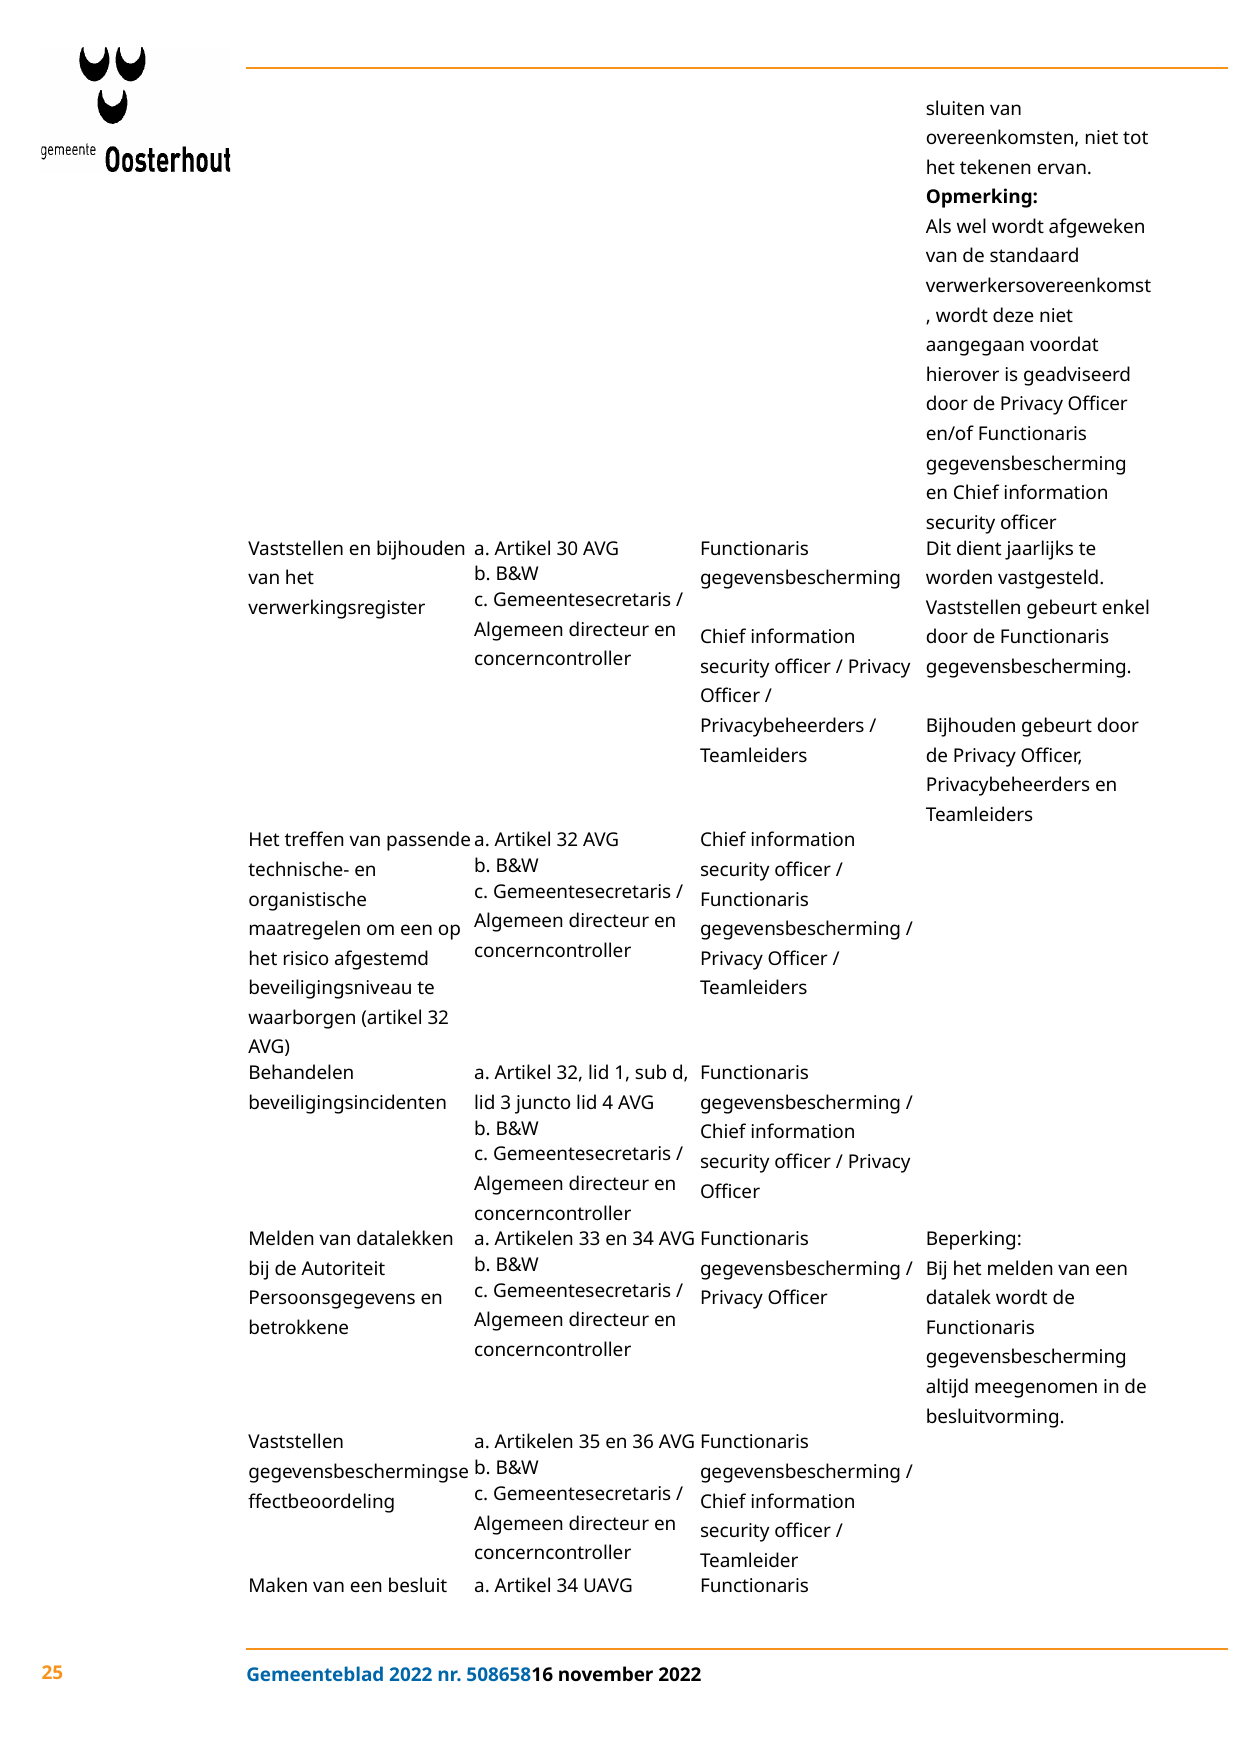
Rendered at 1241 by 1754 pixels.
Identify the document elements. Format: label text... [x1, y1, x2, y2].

table_cell [926, 827, 1152, 1059]
table_cell [474, 95, 700, 535]
table_cell Melden van datalekken bij de Autoriteit Persoonsgegevens en betrokkene [248, 1225, 474, 1429]
table_cell sluiten van overeenkomsten, niet tot het tekenen ervan. Opmerking: Als wel wordt afgeweken van de standaard verwerkersovereenkomst, wordt deze niet aangegaan voordat hierover is geadviseerd door de Privacy Officer en/of Functionaris gegevensbescherming en Chief information security officer [926, 95, 1152, 535]
table_cell b. B&W [474, 560, 700, 586]
table_cell b. B&W [474, 853, 700, 878]
table_cell a. Artikel 30 AVG [474, 535, 700, 560]
table_cell c. Gemeentesecretaris / Algemeen directeur en concerncontroller [474, 586, 700, 827]
table_cell Functionaris gegevensbescherming / Chief information security officer / Privacy Officer [700, 1060, 926, 1225]
table_cell c. Gemeentesecretaris / Algemeen directeur en concerncontroller [474, 1480, 700, 1573]
table_cell b. B&W [474, 1251, 700, 1277]
table_cell Vaststellen en bijhouden van het verwerkingsregister [248, 535, 474, 827]
table_cell c. Gemeentesecretaris / Algemeen directeur en concerncontroller [474, 1277, 700, 1429]
table_cell [926, 1429, 1152, 1573]
table_cell Beperking: Bij het melden van een datalek wordt de Functionaris gegevensbescherming altijd meegenomen in de besluitvorming. [926, 1225, 1152, 1429]
table_cell Het treffen van passende technische- en organistische maatregelen om een op het risico afgestemd beveiligingsniveau te waarborgen (artikel 32 AVG) [248, 827, 474, 1059]
table_cell [926, 1573, 1152, 1598]
table_cell a. Artikelen 33 en 34 AVG [474, 1225, 700, 1251]
table_cell [926, 1060, 1152, 1225]
table_cell Vaststellen gegevensbeschermingseffectbeoordeling [248, 1429, 474, 1573]
table_cell b. B&W [474, 1454, 700, 1480]
table_cell a. Artikel 32, lid 1, sub d, lid 3 juncto lid 4 AVG [474, 1060, 700, 1115]
table_cell a. Artikel 32 AVG [474, 827, 700, 852]
table_cell Behandelen beveiligingsincidenten [248, 1060, 474, 1225]
table_cell a. Artikelen 35 en 36 AVG [474, 1429, 700, 1454]
table_cell Functionaris gegevensbescherming Chief information security officer / Privacy Officer / Privacybeheerders / Teamleiders [700, 535, 926, 827]
table_cell Functionaris gegevensbescherming / Chief information security officer / Teamleider [700, 1429, 926, 1573]
table_cell Chief information security officer / Functionaris gegevensbescherming / Privacy Officer / Teamleiders [700, 827, 926, 1059]
table_cell Dit dient jaarlijks te worden vastgesteld. Vaststellen gebeurt enkel door de Functionaris gegevensbescherming. Bijhouden gebeurt door de Privacy Officer, Privacybeheerders en Teamleiders [926, 535, 1152, 827]
table_cell b. B&W [474, 1115, 700, 1141]
table_cell c. Gemeentesecretaris / Algemeen directeur en concerncontroller [474, 878, 700, 1059]
table_cell a. Artikel 34 UAVG [474, 1573, 700, 1598]
table_cell [248, 95, 474, 535]
table_cell [700, 95, 926, 535]
table_cell Functionaris [700, 1573, 926, 1598]
table_cell Functionaris gegevensbescherming / Privacy Officer [700, 1225, 926, 1429]
table_cell Maken van een besluit [248, 1573, 474, 1598]
table_cell c. Gemeentesecretaris / Algemeen directeur en concerncontroller [474, 1141, 700, 1225]
picture [41, 47, 231, 172]
